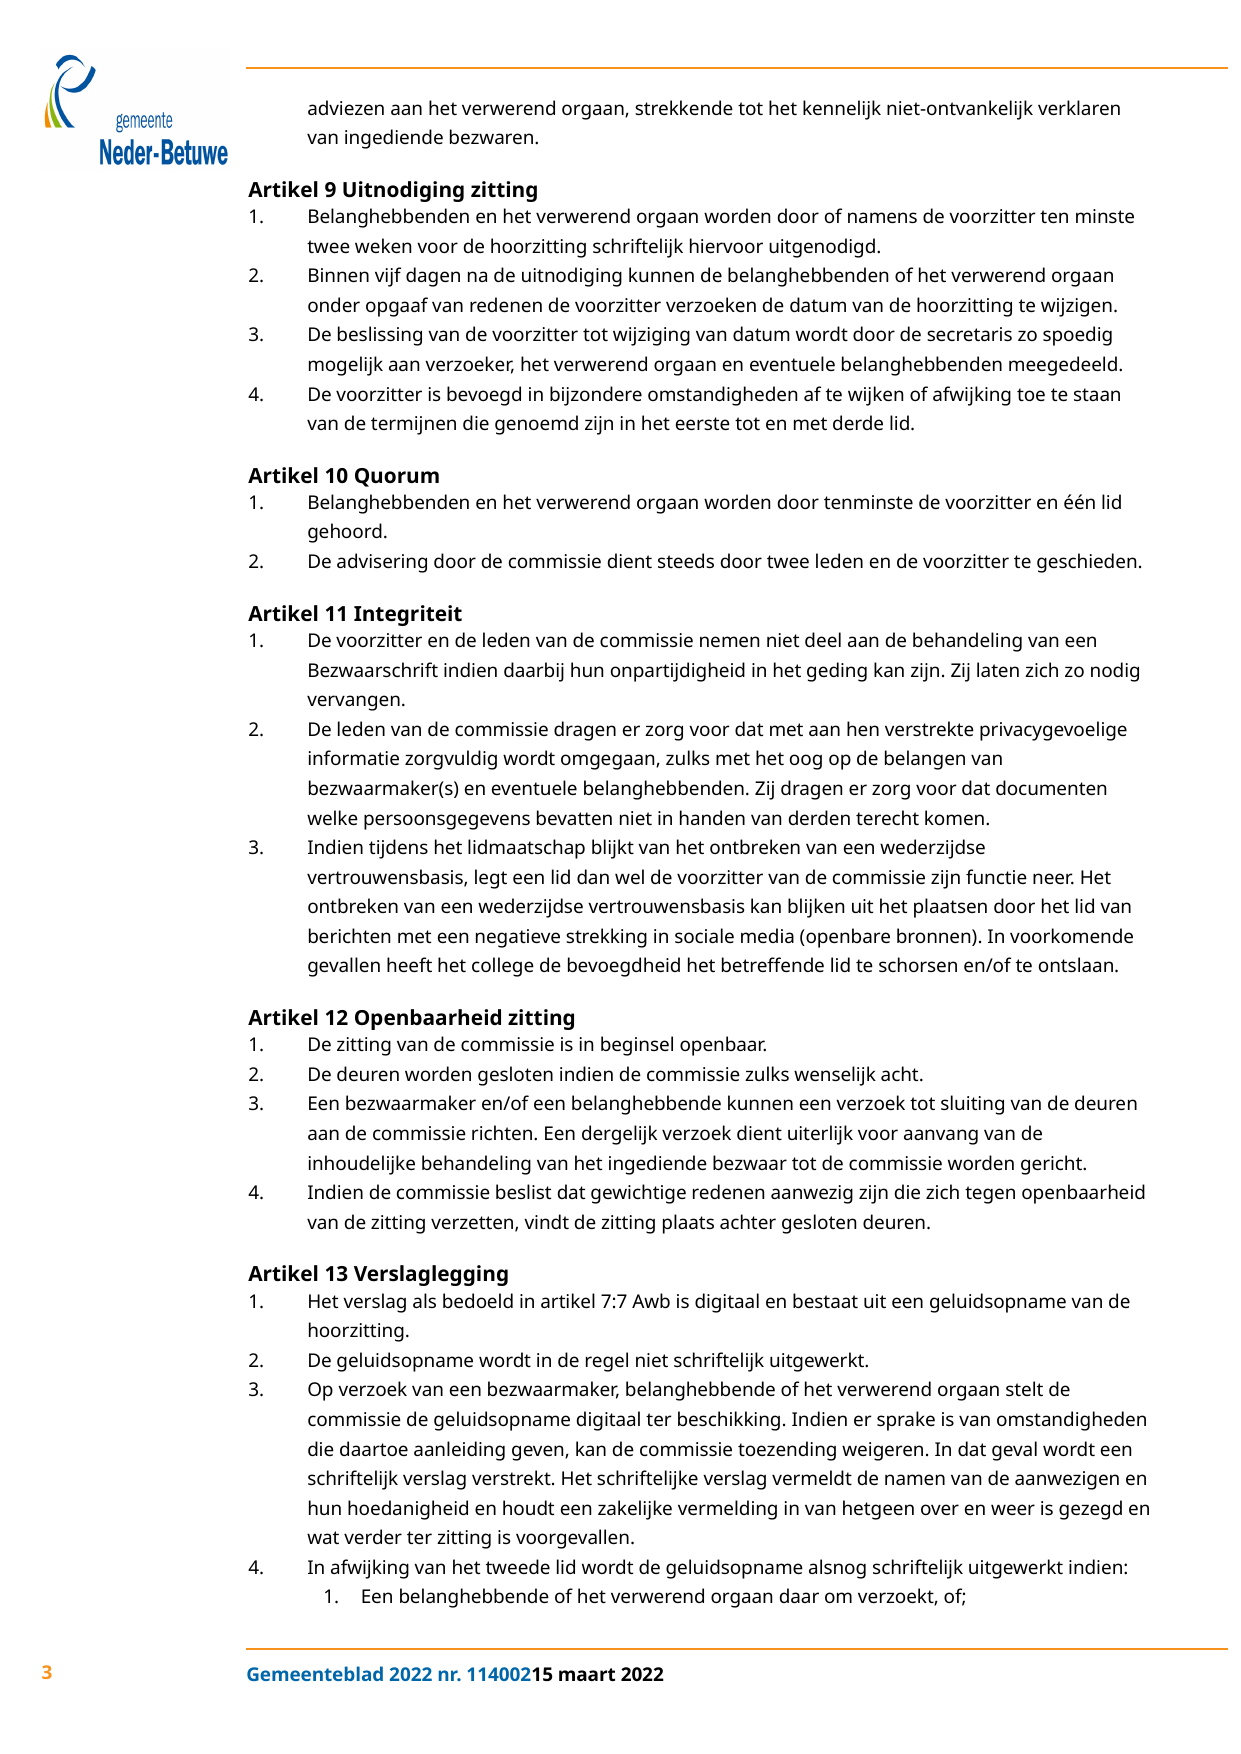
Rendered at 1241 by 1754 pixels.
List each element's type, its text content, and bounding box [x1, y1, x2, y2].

list In afwijking van het tweede lid wordt de geluidsopname alsnog schriftelijk uitgewerkt indien: [248, 1554, 1152, 1580]
list Een bezwaarmaker en/of een belanghebbende kunnen een verzoek tot sluiting van de deuren aan de commissie richten. Een dergelijk verzoek dient uiterlijk voor aanvang van de inhoudelijke behandeling van het ingediende bezwaar tot de commissie worden gericht. [248, 1091, 1152, 1176]
list Binnen vijf dagen na de uitnodiging kunnen de belanghebbenden of het verwerend orgaan onder opgaaf van redenen de voorzitter verzoeken de datum van de hoorzitting te wijzigen. [248, 262, 1152, 318]
text Artikel 10 Quorum [248, 461, 1152, 489]
list De voorzitter is bevoegd in bijzondere omstandigheden af te wijken of afwijking toe te staan van de termijnen die genoemd zijn in het eerste tot en met derde lid. [248, 381, 1152, 436]
list Het verslag als bedoeld in artikel 7:7 Awb is digitaal en bestaat uit een geluidsopname van de hoorzitting. [248, 1288, 1152, 1343]
list Belanghebbenden en het verwerend orgaan worden door tenminste de voorzitter en één lid gehoord. [248, 489, 1152, 544]
picture [41, 47, 231, 172]
list Indien tijdens het lidmaatschap blijkt van het ontbreken van een wederzijdse vertrouwensbasis, legt een lid dan wel de voorzitter van de commissie zijn functie neer. Het ontbreken van een wederzijdse vertrouwensbasis kan blijken uit het plaatsen door het lid van berichten met een negatieve strekking in sociale media (openbare bronnen). In voorkomende gevallen heeft het college de bevoegdheid het betreffende lid te schorsen en/of te ontslaan. [248, 834, 1152, 978]
list De zitting van de commissie is in beginsel openbaar. [248, 1031, 1152, 1057]
text Artikel 9 Uitnodiging zitting [248, 175, 1152, 203]
list adviezen aan het verwerend orgaan, strekkende tot het kennelijk niet-ontvankelijk verklaren van ingediende bezwaren. [248, 95, 1152, 150]
list De advisering door de commissie dient steeds door twee leden en de voorzitter te geschieden. [248, 548, 1152, 574]
list Op verzoek van een bezwaarmaker, belanghebbende of het verwerend orgaan stelt de commissie de geluidsopname digitaal ter beschikking. Indien er sprake is van omstandigheden die daartoe aanleiding geven, kan de commissie toezending weigeren. In dat geval wordt een schriftelijk verslag verstrekt. Het schriftelijke verslag vermeldt de namen van de aanwezigen en hun hoedanigheid en houdt een zakelijke vermelding in van hetgeen over en weer is gezegd en wat verder ter zitting is voorgevallen. [248, 1377, 1152, 1550]
list De deuren worden gesloten indien de commissie zulks wenselijk acht. [248, 1061, 1152, 1087]
text Artikel 12 Openbaarheid zitting [248, 1003, 1152, 1031]
list De beslissing van de voorzitter tot wijziging van datum wordt door de secretaris zo spoedig mogelijk aan verzoeker, het verwerend orgaan en eventuele belanghebbenden meegedeeld. [248, 322, 1152, 377]
list De voorzitter en de leden van de commissie nemen niet deel aan de behandeling van een Bezwaarschrift indien daarbij hun onpartijdigheid in het geding kan zijn. Zij laten zich zo nodig vervangen. [248, 627, 1152, 712]
list Een belanghebbende of het verwerend orgaan daar om verzoekt, of; [323, 1584, 1152, 1609]
list Indien de commissie beslist dat gewichtige redenen aanwezig zijn die zich tegen openbaarheid van de zitting verzetten, vindt de zitting plaats achter gesloten deuren. [248, 1179, 1152, 1235]
list De geluidsopname wordt in de regel niet schriftelijk uitgewerkt. [248, 1347, 1152, 1373]
text Artikel 11 Integriteit [248, 599, 1152, 627]
list De leden van de commissie dragen er zorg voor dat met aan hen verstrekte privacygevoelige informatie zorgvuldig wordt omgegaan, zulks met het oog op de belangen van bezwaarmaker(s) en eventuele belanghebbenden. Zij dragen er zorg voor dat documenten welke persoonsgegevens bevatten niet in handen van derden terecht komen. [248, 716, 1152, 830]
text Artikel 13 Verslaglegging [248, 1259, 1152, 1288]
list Belanghebbenden en het verwerend orgaan worden door of namens de voorzitter ten minste twee weken voor de hoorzitting schriftelijk hiervoor uitgenodigd. [248, 203, 1152, 258]
